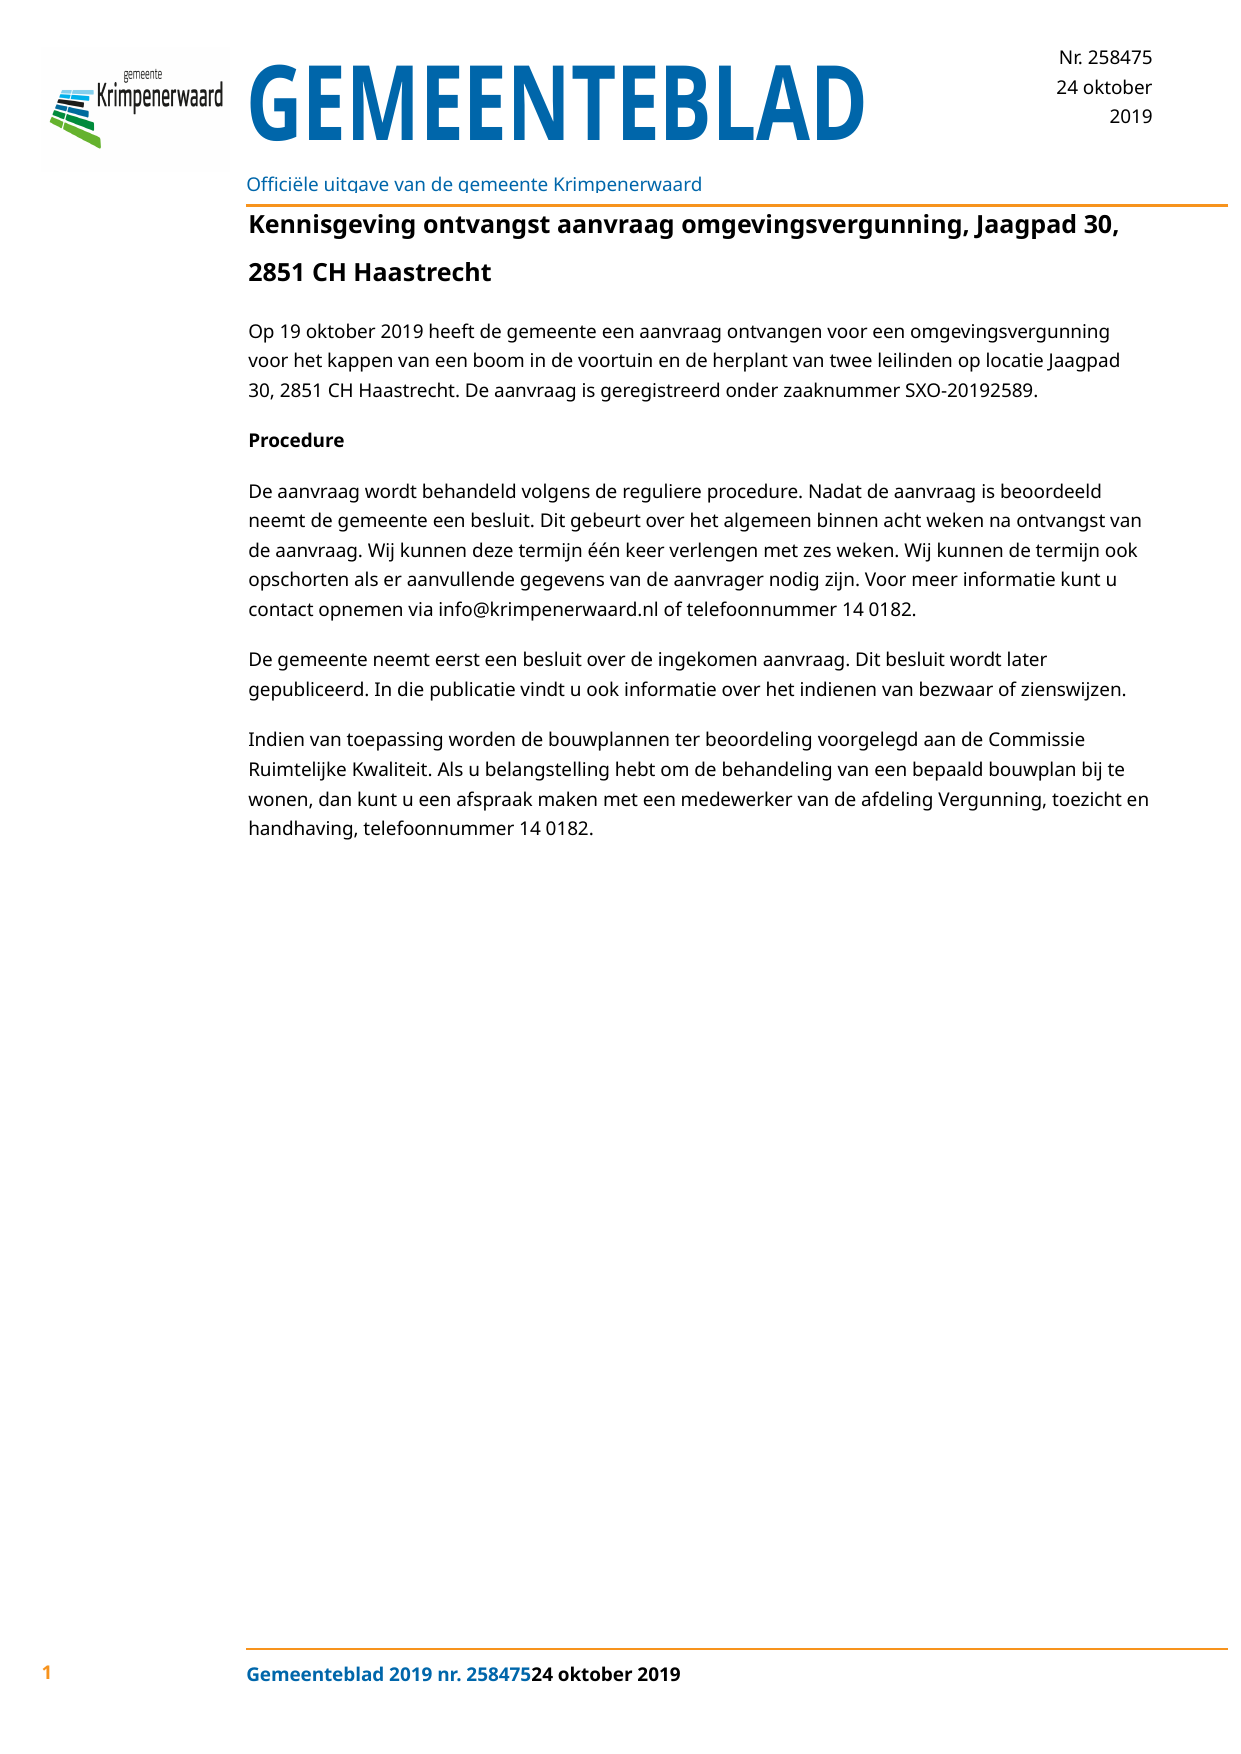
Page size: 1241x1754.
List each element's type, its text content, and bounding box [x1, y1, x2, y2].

text De gemeente neemt eerst een besluit over de ingekomen aanvraag. Dit besluit wordt later gepubliceerd. In die publicatie vindt u ook informatie over het indienen van bezwaar of zienswijzen. [248, 647, 1152, 702]
text Procedure [248, 427, 1152, 453]
picture [41, 47, 231, 172]
text De aanvraag wordt behandeld volgens de reguliere procedure. Nadat de aanvraag is beoordeeld neemt de gemeente een besluit. Dit gebeurt over het algemeen binnen acht weken na ontvangst van de aanvraag. Wij kunnen deze termijn één keer verlengen met zes weken. Wij kunnen de termijn ook opschorten als er aanvullende gegevens van de aanvrager nodig zijn. Voor meer informatie kunt u contact opnemen via info@krimpenerwaard.nl of telefoonnummer 14 0182. [248, 478, 1152, 622]
text Kennisgeving ontvangst aanvraag omgevingsvergunning, Jaagpad 30, 2851 CH Haastrecht [248, 207, 1152, 288]
text Op 19 oktober 2019 heeft de gemeente een aanvraag ontvangen voor een omgevingsvergunning voor het kappen van een boom in de voortuin en de herplant van twee leilinden op locatie Jaagpad 30, 2851 CH Haastrecht. De aanvraag is geregistreerd onder zaaknummer SXO-20192589. [248, 318, 1152, 403]
text Indien van toepassing worden de bouwplannen ter beoordeling voorgelegd aan de Commissie Ruimtelijke Kwaliteit. Als u belangstelling hebt om de behandeling van een bepaald bouwplan bij te wonen, dan kunt u een afspraak maken met een medewerker van de afdeling Vergunning, toezicht en handhaving, telefoonnummer 14 0182. [248, 727, 1152, 841]
